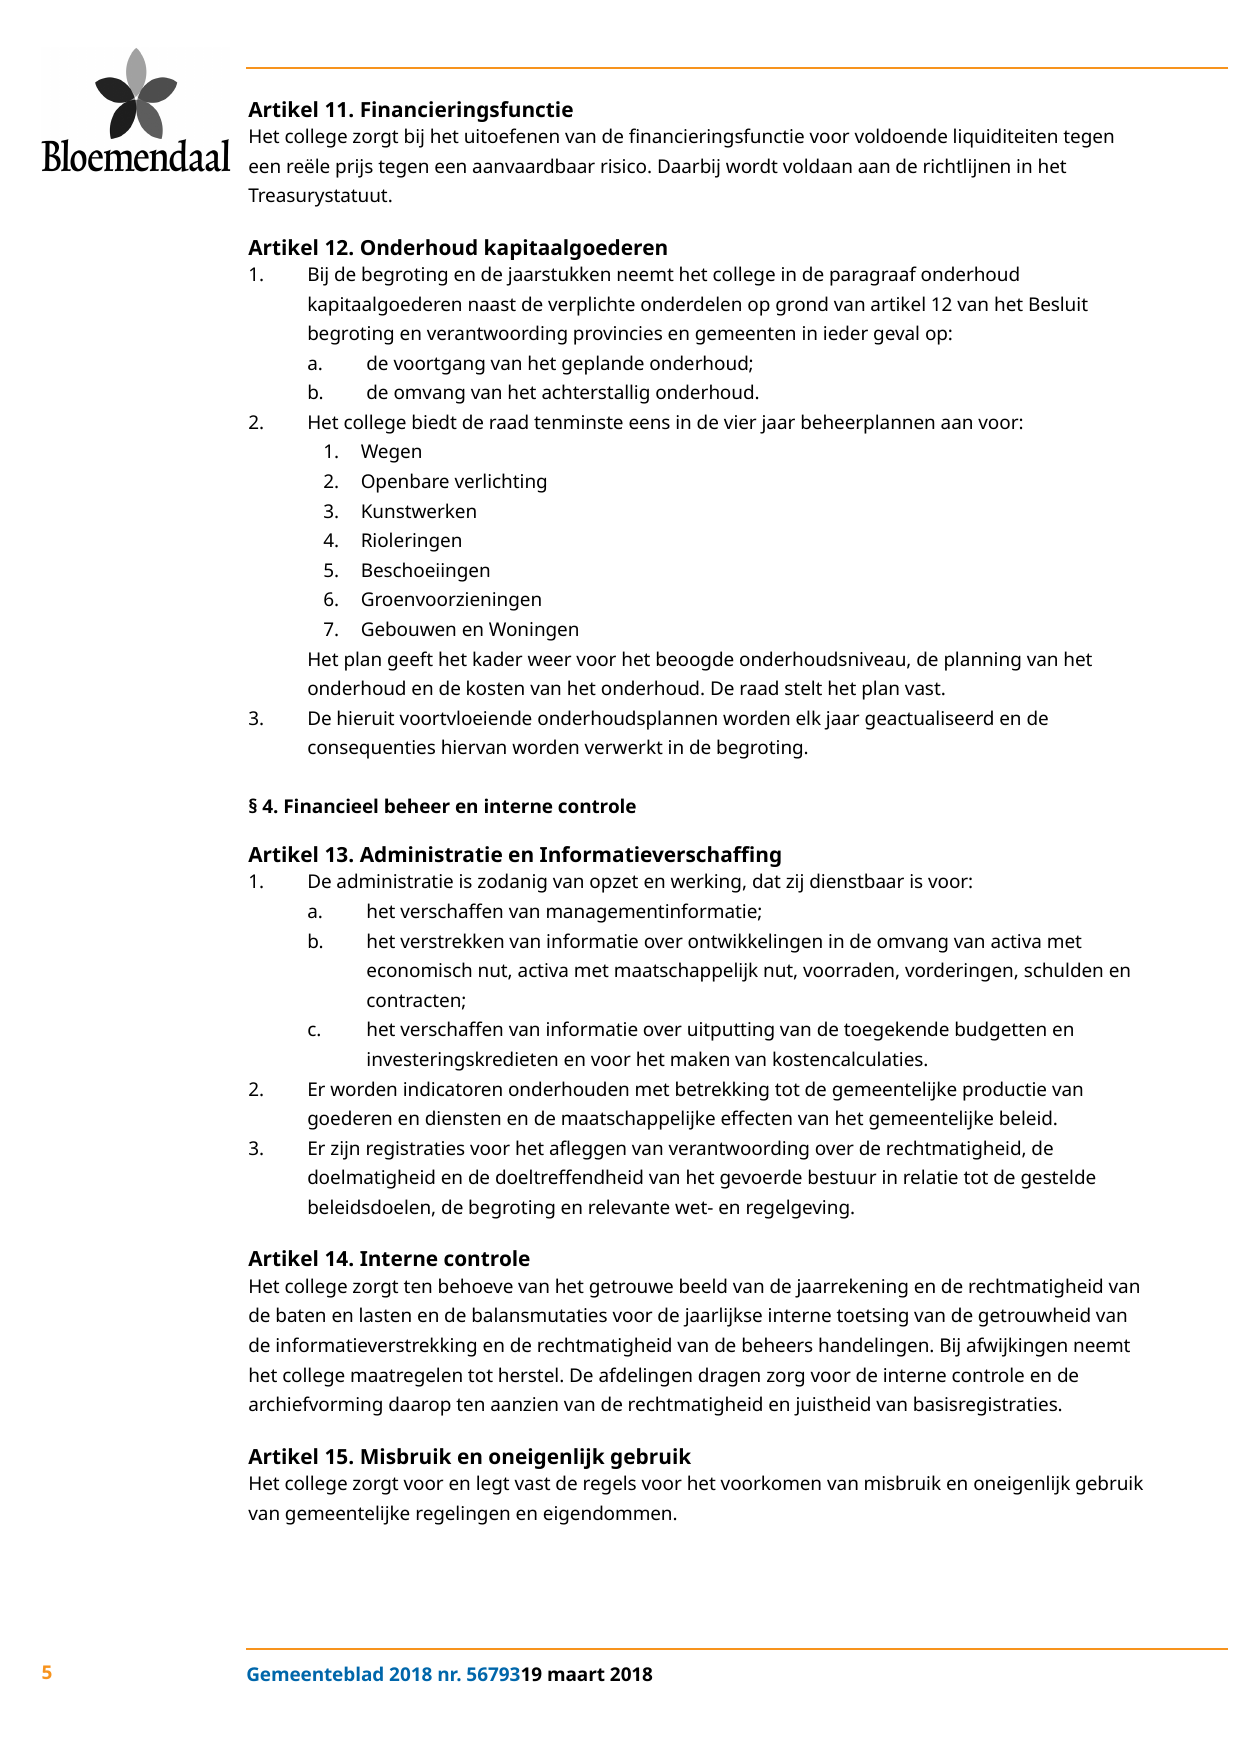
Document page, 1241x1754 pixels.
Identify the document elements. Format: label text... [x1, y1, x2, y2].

list Wegen [323, 439, 1152, 464]
text Artikel 15. Misbruik en oneigenlijk gebruik [248, 1442, 1152, 1470]
text Artikel 11. Financieringsfunctie [248, 95, 1152, 123]
list de omvang van het achterstallig onderhoud. [307, 379, 1152, 405]
list Er zijn registraties voor het afleggen van verantwoording over de rechtmatigheid, de doelmatigheid en de doeltreffendheid van het gevoerde bestuur in relatie tot de gestelde beleidsdoelen, de begroting en relevante wet- en regelgeving. [248, 1135, 1152, 1220]
list Bij de begroting en de jaarstukken neemt het college in de paragraaf onderhoud kapitaalgoederen naast de verplichte onderdelen op grond van artikel 12 van het Besluit begroting en verantwoording provincies en gemeenten in ieder geval op: [248, 261, 1152, 346]
list Gebouwen en Woningen [323, 616, 1152, 642]
list Openbare verlichting [323, 468, 1152, 494]
list Beschoeiingen [323, 557, 1152, 583]
list Rioleringen [323, 527, 1152, 553]
text Artikel 12. Onderhoud kapitaalgoederen [248, 233, 1152, 261]
text Het college zorgt voor en legt vast de regels voor het voorkomen van misbruik en oneigenlijk gebruik van gemeentelijke regelingen en eigendommen. [248, 1470, 1152, 1526]
picture [41, 47, 231, 172]
list Kunstwerken [323, 498, 1152, 524]
list de voortgang van het geplande onderhoud; [307, 350, 1152, 376]
list De administratie is zodanig van opzet en werking, dat zij dienstbaar is voor: [248, 869, 1152, 894]
text Het college zorgt ten behoeve van het getrouwe beeld van de jaarrekening en de rechtmatigheid van de baten en lasten en de balansmutaties voor de jaarlijkse interne toetsing van de getrouwheid van de informatieverstrekking en de rechtmatigheid van de beheers handelingen. Bij afwijkingen neemt het college maatregelen tot herstel. De afdelingen dragen zorg voor de interne controle en de archiefvorming daarop ten aanzien van de rechtmatigheid en juistheid van basisregistraties. [248, 1273, 1152, 1417]
list Het plan geeft het kader weer voor het beoogde onderhoudsniveau, de planning van het onderhoud en de kosten van het onderhoud. De raad stelt het plan vast. [248, 646, 1152, 701]
text Het college zorgt bij het uitoefenen van de financieringsfunctie voor voldoende liquiditeiten tegen een reële prijs tegen een aanvaardbaar risico. Daarbij wordt voldaan aan de richtlijnen in het Treasurystatuut. [248, 123, 1152, 208]
list De hieruit voortvloeiende onderhoudsplannen worden elk jaar geactualiseerd en de consequenties hiervan worden verwerkt in de begroting. [248, 705, 1152, 760]
text Artikel 13. Administratie en Informatieverschaffing [248, 840, 1152, 869]
list Het college biedt de raad tenminste eens in de vier jaar beheerplannen aan voor: [248, 409, 1152, 435]
list het verschaffen van informatie over uitputting van de toegekende budgetten en investeringskredieten en voor het maken van kostencalculaties. [307, 1017, 1152, 1072]
text Artikel 14. Interne controle [248, 1244, 1152, 1273]
text § 4. Financieel beheer en interne controle [248, 794, 1152, 819]
list Groenvoorzieningen [323, 587, 1152, 612]
list Er worden indicatoren onderhouden met betrekking tot de gemeentelijke productie van goederen en diensten en de maatschappelijke effecten van het gemeentelijke beleid. [248, 1076, 1152, 1131]
list het verschaffen van managementinformatie; [307, 898, 1152, 924]
list het verstrekken van informatie over ontwikkelingen in de omvang van activa met economisch nut, activa met maatschappelijk nut, voorraden, vorderingen, schulden en contracten; [307, 928, 1152, 1013]
